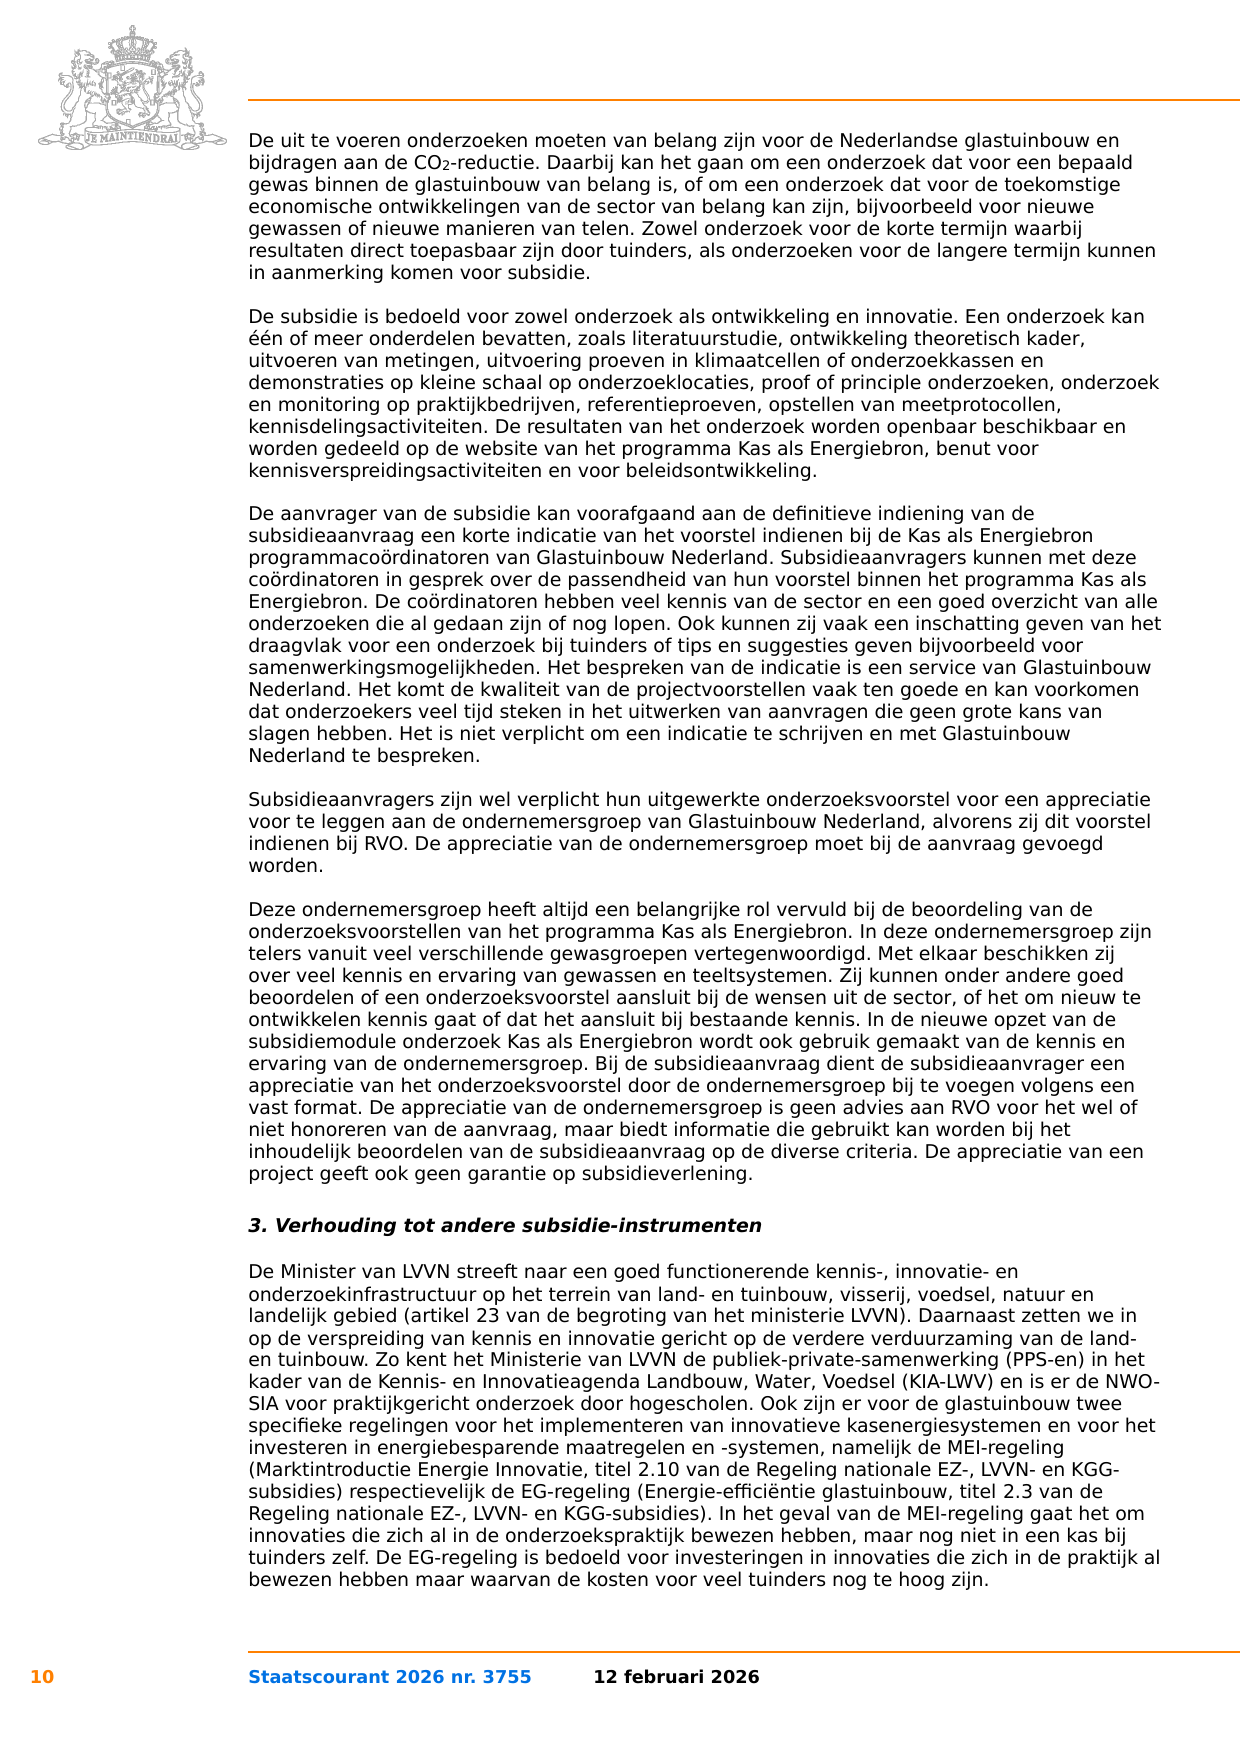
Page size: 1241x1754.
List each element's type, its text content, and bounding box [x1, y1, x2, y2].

text Subsidieaanvragers zijn wel verplicht hun uitgewerkte onderzoeksvoorstel voor een appreciatie voor te leggen aan de ondernemersgroep van Glastuinbouw Nederland, alvorens zij dit voorstel indienen bij RVO. De appreciatie van de ondernemersgroep moet bij de aanvraag gevoegd worden. [248, 789, 1163, 877]
text De uit te voeren onderzoeken moeten van belang zijn voor de Nederlandse glastuinbouw en bijdragen aan de CO2-reductie. Daarbij kan het gaan om een onderzoek dat voor een bepaald gewas binnen de glastuinbouw van belang is, of om een onderzoek dat voor de toekomstige economische ontwikkelingen van de sector van belang kan zijn, bijvoorbeeld voor nieuwe gewassen of nieuwe manieren van telen. Zowel onderzoek voor de korte termijn waarbij resultaten direct toepasbaar zijn door tuinders, als onderzoeken voor de langere termijn kunnen in aanmerking komen voor subsidie. [248, 130, 1163, 284]
text De subsidie is bedoeld voor zowel onderzoek als ontwikkeling en innovatie. Een onderzoek kan één of meer onderdelen bevatten, zoals literatuurstudie, ontwikkeling theoretisch kader, uitvoeren van metingen, uitvoering proeven in klimaatcellen of onderzoekkassen en demonstraties op kleine schaal op onderzoeklocaties, proof of principle onderzoeken, onderzoek en monitoring op praktijkbedrijven, referentieproeven, opstellen van meetprotocollen, kennisdelingsactiviteiten. De resultaten van het onderzoek worden openbaar beschikbaar en worden gedeeld op de website van het programma Kas als Energiebron, benut voor kennisverspreidingsactiviteiten en voor beleidsontwikkeling. [248, 306, 1163, 481]
text De aanvrager van de subsidie kan voorafgaand aan de definitieve indiening van de subsidieaanvraag een korte indicatie van het voorstel indienen bij de Kas als Energiebron programmacoördinatoren van Glastuinbouw Nederland. Subsidieaanvragers kunnen met deze coördinatoren in gesprek over de passendheid van hun voorstel binnen het programma Kas als Energiebron. De coördinatoren hebben veel kennis van de sector en een goed overzicht van alle onderzoeken die al gedaan zijn of nog lopen. Ook kunnen zij vaak een inschatting geven van het draagvlak voor een onderzoek bij tuinders of tips en suggesties geven bijvoorbeeld voor samenwerkingsmogelijkheden. Het bespreken van de indicatie is een service van Glastuinbouw Nederland. Het komt de kwaliteit van de projectvoorstellen vaak ten goede en kan voorkomen dat onderzoekers veel tijd steken in het uitwerken van aanvragen die geen grote kans van slagen hebben. Het is niet verplicht om een indicatie te schrijven en met Glastuinbouw Nederland te bespreken. [248, 503, 1163, 767]
text De Minister van LVVN streeft naar een goed functionerende kennis-, innovatie- en onderzoekinfrastructuur op het terrein van land- en tuinbouw, visserij, voedsel, natuur en landelijk gebied (artikel 23 van de begroting van het ministerie LVVN). Daarnaast zetten we in op de verspreiding van kennis en innovatie gericht op de verdere verduurzaming van de land- en tuinbouw. Zo kent het Ministerie van LVVN de publiek-private-samenwerking (PPS-en) in het kader van de Kennis- en Innovatieagenda Landbouw, Water, Voedsel (KIA-LWV) en is er de NWO-SIA voor praktijkgericht onderzoek door hogescholen. Ook zijn er voor de glastuinbouw twee specifieke regelingen voor het implementeren van innovatieve kasenergiesystemen en voor het investeren in energiebesparende maatregelen en -systemen, namelijk de MEI-regeling (Marktintroductie Energie Innovatie, titel 2.10 van de Regeling nationale EZ-, LVVN- en KGG-subsidies) respectievelijk de EG-regeling (Energie-efficiëntie glastuinbouw, titel 2.3 van de Regeling nationale EZ-, LVVN- en KGG-subsidies). In het geval van de MEI-regeling gaat het om innovaties die zich al in de onderzoekspraktijk bewezen hebben, maar nog niet in een kas bij tuinders zelf. De EG-regeling is bedoeld voor investeringen in innovaties die zich in de praktijk al bewezen hebben maar waarvan de kosten voor veel tuinders nog te hoog zijn. [248, 1261, 1163, 1591]
subtitle 3. Verhouding tot andere subsidie-instrumenten [248, 1214, 1163, 1236]
picture [38, 25, 227, 150]
text Deze ondernemersgroep heeft altijd een belangrijke rol vervuld bij de beoordeling van de onderzoeksvoorstellen van het programma Kas als Energiebron. In deze ondernemersgroep zijn telers vanuit veel verschillende gewasgroepen vertegenwoordigd. Met elkaar beschikken zij over veel kennis en ervaring van gewassen en teeltsystemen. Zij kunnen onder andere goed beoordelen of een onderzoeksvoorstel aansluit bij de wensen uit de sector, of het om nieuw te ontwikkelen kennis gaat of dat het aansluit bij bestaande kennis. In de nieuwe opzet van de subsidiemodule onderzoek Kas als Energiebron wordt ook gebruik gemaakt van de kennis en ervaring van de ondernemersgroep. Bij de subsidieaanvraag dient de subsidieaanvrager een appreciatie van het onderzoeksvoorstel door de ondernemersgroep bij te voegen volgens een vast format. De appreciatie van de ondernemersgroep is geen advies aan RVO voor het wel of niet honoreren van de aanvraag, maar biedt informatie die gebruikt kan worden bij het inhoudelijk beoordelen van de subsidieaanvraag op de diverse criteria. De appreciatie van een project geeft ook geen garantie op subsidieverlening. [248, 899, 1163, 1184]
